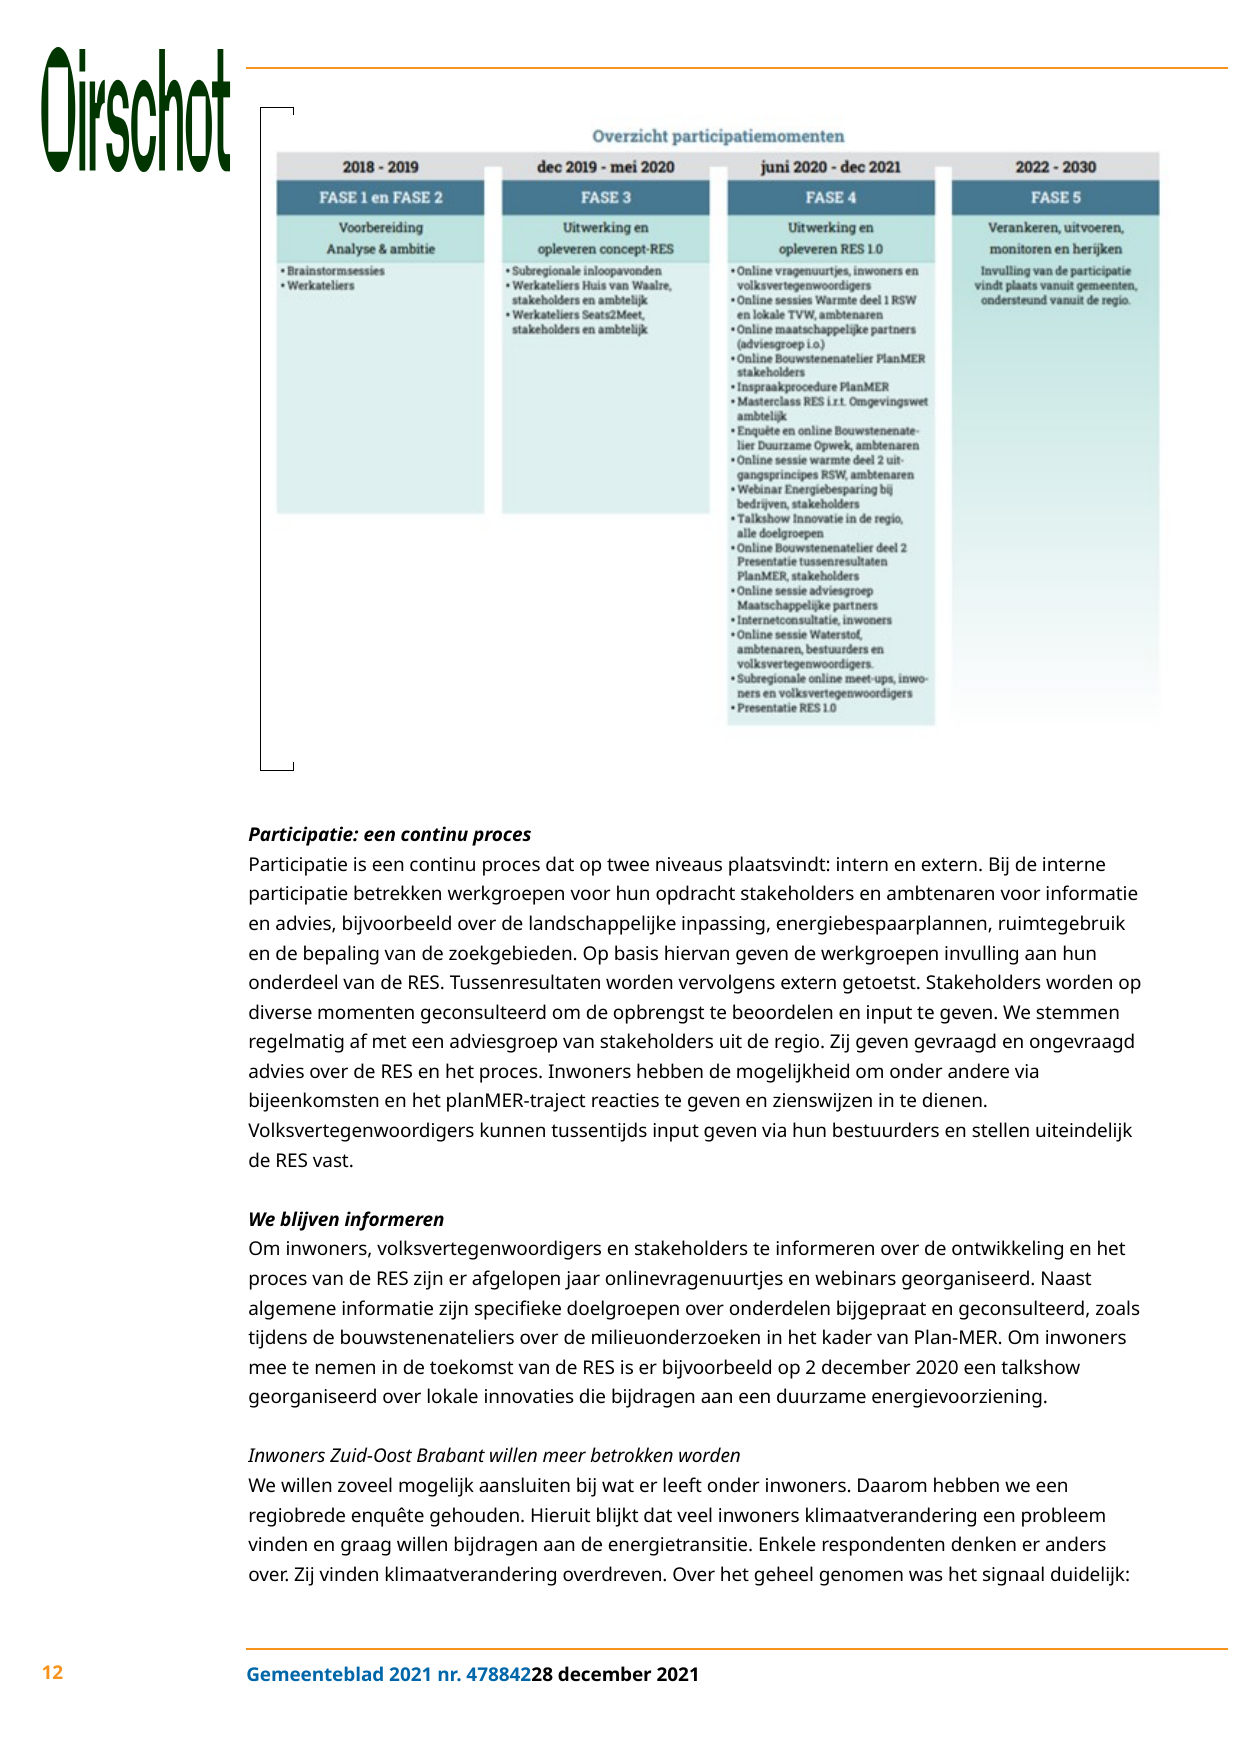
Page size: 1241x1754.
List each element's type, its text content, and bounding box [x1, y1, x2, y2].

text Om inwoners, volksvertegenwoordigers en stakeholders te informeren over de ontwikkeling en het proces van de RES zijn er afgelopen jaar onlinevragenuurtjes en webinars georganiseerd. Naast algemene informatie zijn specifieke doelgroepen over onderdelen bijgepraat en geconsulteerd, zoals tijdens de bouwstenenateliers over de milieuonderzoeken in het kader van Plan-MER. Om inwoners mee te nemen in de toekomst van de RES is er bijvoorbeeld op 2 december 2020 een talkshow georganiseerd over lokale innovaties die bijdragen aan een duurzame energievoorziening. [248, 1236, 1152, 1409]
text We blijven informeren [248, 1206, 1152, 1232]
picture [41, 47, 231, 172]
picture [268, 115, 1173, 762]
text Inwoners Zuid-Oost Brabant willen meer betrokken worden [248, 1443, 1152, 1468]
text We willen zoveel mogelijk aansluiten bij wat er leeft onder inwoners. Daarom hebben we een regiobrede enquête gehouden. Hieruit blijkt dat veel inwoners klimaatverandering een probleem vinden en graag willen bijdragen aan de energietransitie. Enkele respondenten denken er anders over. Zij vinden klimaatverandering overdreven. Over het geheel genomen was het signaal duidelijk: [248, 1472, 1152, 1587]
text Participatie: een continu proces [248, 821, 1152, 847]
text Participatie is een continu proces dat op twee niveaus plaatsvindt: intern en extern. Bij de interne participatie betrekken werkgroepen voor hun opdracht stakeholders en ambtenaren voor informatie en advies, bijvoorbeeld over de landschappelijke inpassing, energiebespaarplannen, ruimtegebruik en de bepaling van de zoekgebieden. Op basis hiervan geven de werkgroepen invulling aan hun onderdeel van de RES. Tussenresultaten worden vervolgens extern getoetst. Stakeholders worden op diverse momenten geconsulteerd om de opbrengst te beoordelen en input te geven. We stemmen regelmatig af met een adviesgroep van stakeholders uit de regio. Zij geven gevraagd en ongevraagd advies over de RES en het proces. Inwoners hebben de mogelijkheid om onder andere via bijeenkomsten en het planMER-traject reacties te geven en zienswijzen in te dienen. Volksvertegenwoordigers kunnen tussentijds input geven via hun bestuurders en stellen uiteindelijk de RES vast. [248, 851, 1152, 1173]
